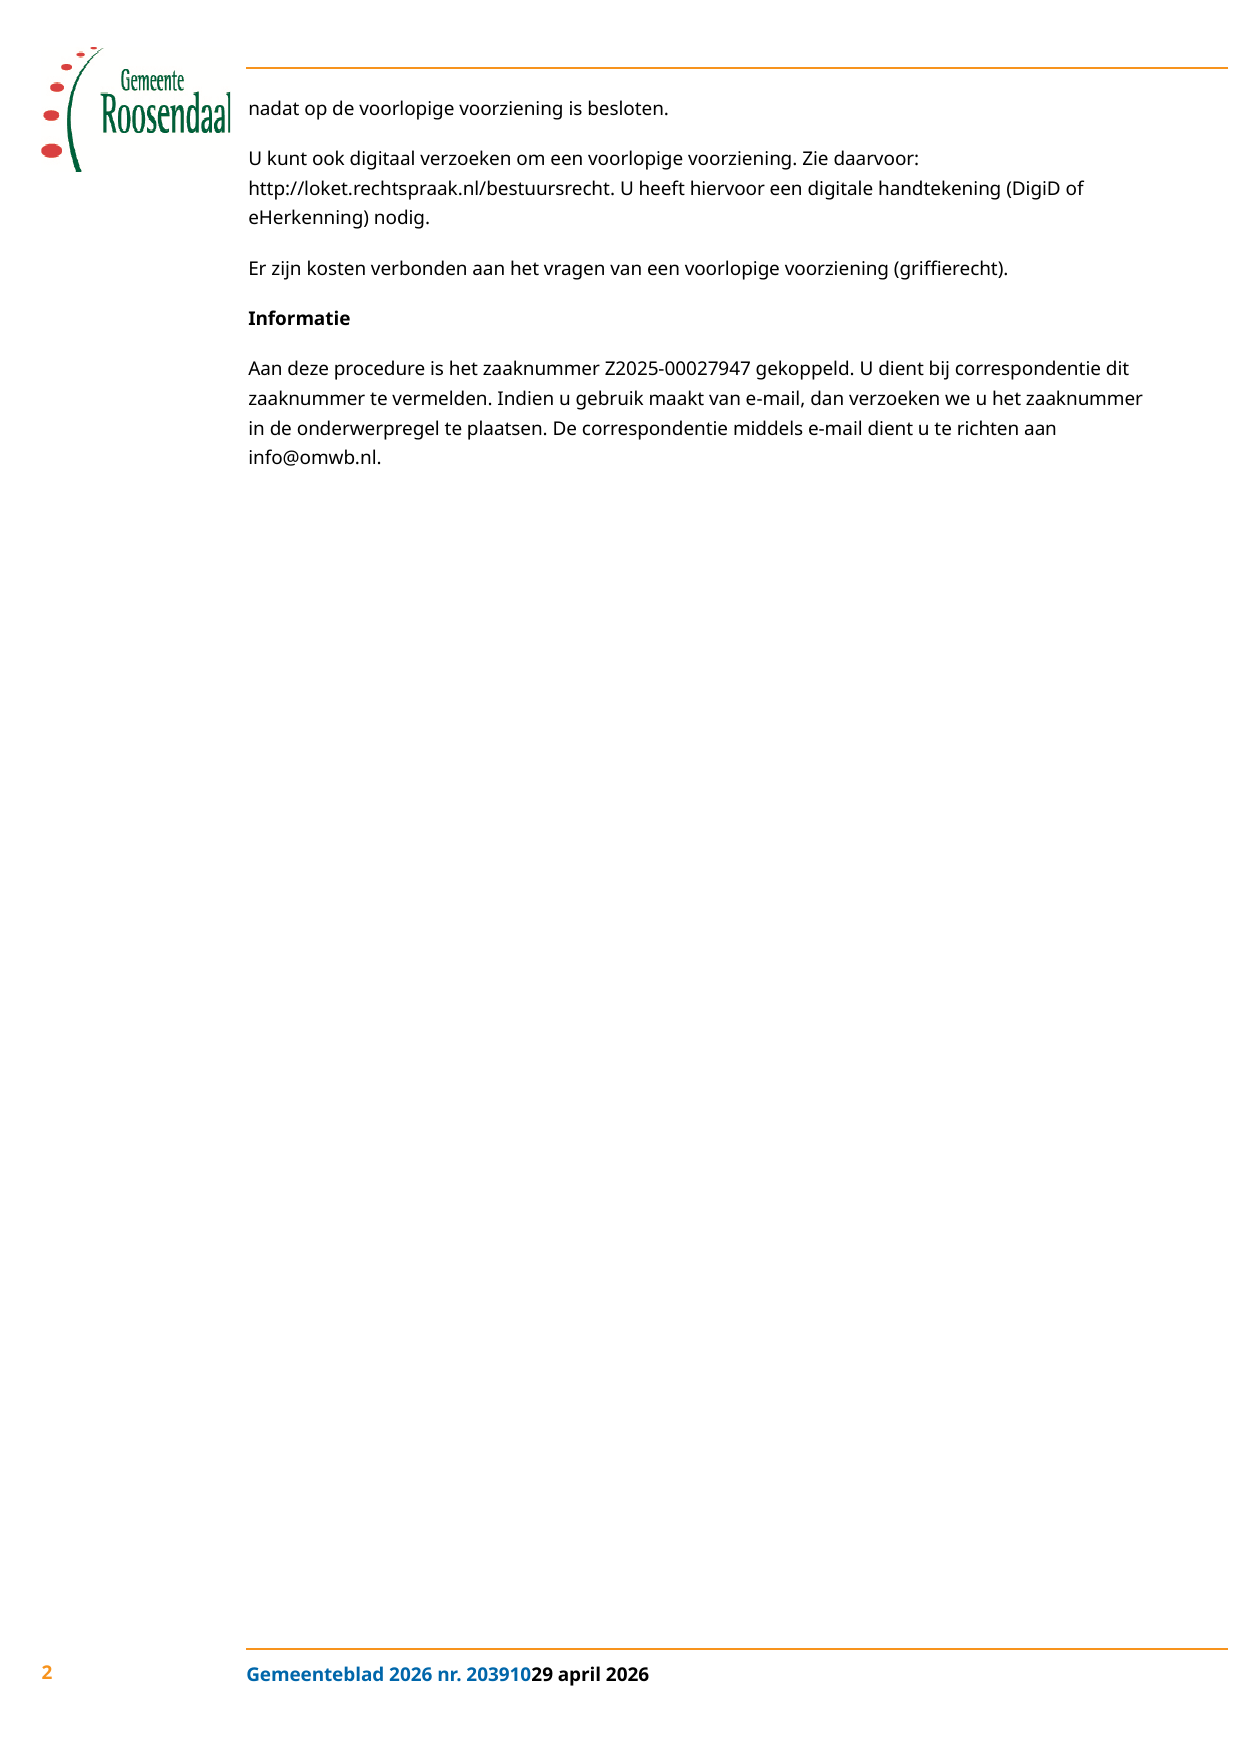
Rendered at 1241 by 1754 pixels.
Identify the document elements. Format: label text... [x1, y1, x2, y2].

picture [41, 47, 231, 172]
text Er zijn kosten verbonden aan het vragen van een voorlopige voorziening (griffierecht). [248, 255, 1152, 281]
text Aan deze procedure is het zaaknummer Z2025-00027947 gekoppeld. U dient bij correspondentie dit zaaknummer te vermelden. Indien u gebruik maakt van e-mail, dan verzoeken we u het zaaknummer in de onderwerpregel te plaatsen. De correspondentie middels e-mail dient u te richten aan info@omwb.nl. [248, 356, 1152, 470]
text U kunt ook digitaal verzoeken om een voorlopige voorziening. Zie daarvoor: http://loket.rechtspraak.nl/bestuursrecht. U heeft hiervoor een digitale handtekening (DigiD of eHerkenning) nodig. [248, 145, 1152, 230]
text Informatie [248, 305, 1152, 331]
text nadat op de voorlopige voorziening is besloten. [248, 95, 1152, 121]
